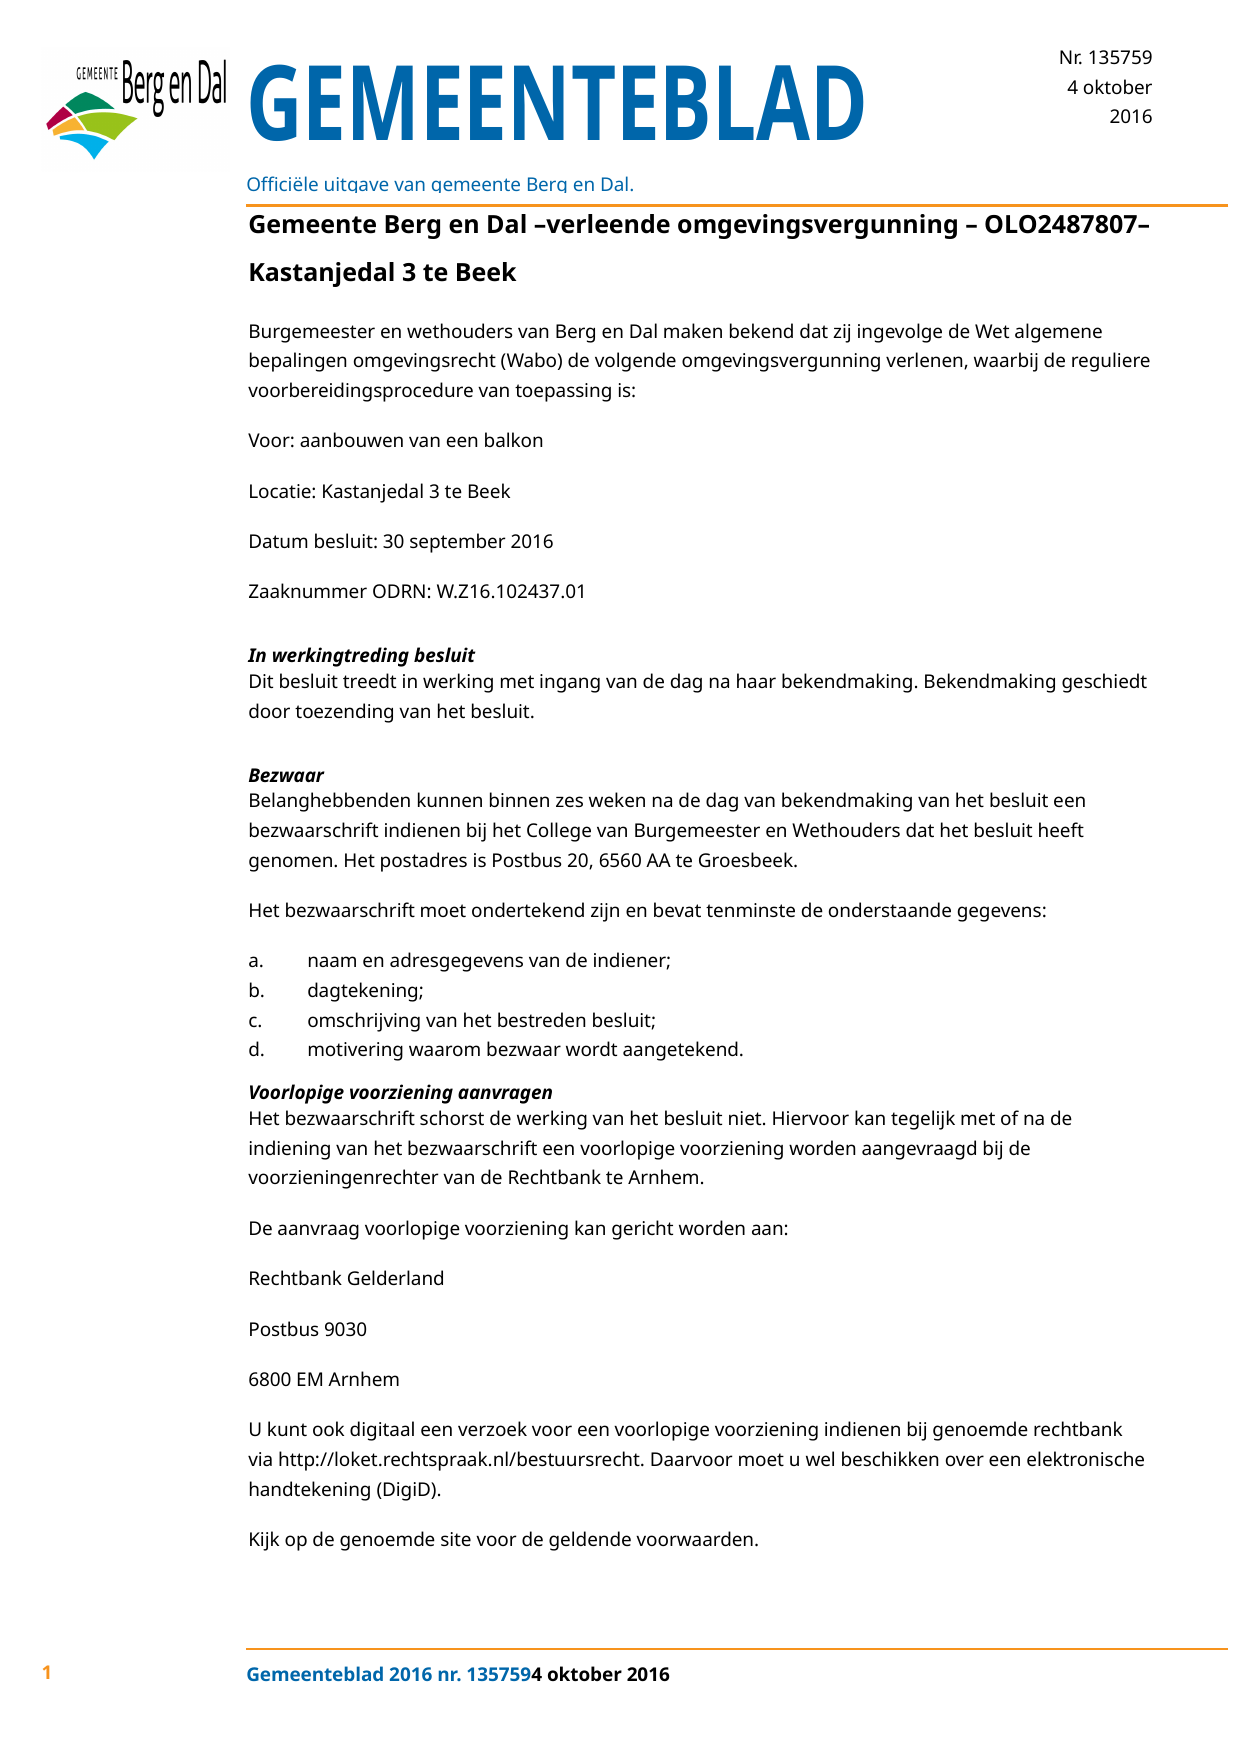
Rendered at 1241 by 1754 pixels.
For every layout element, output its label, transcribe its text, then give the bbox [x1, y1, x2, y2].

text Belanghebbenden kunnen binnen zes weken na de dag van bekendmaking van het besluit een bezwaarschrift indienen bij het College van Burgemeester en Wethouders dat het besluit heeft genomen. Het postadres is Postbus 20, 6560 AA te Groesbeek. [248, 788, 1152, 873]
text Gemeente Berg en Dal –verleende omgevingsvergunning – OLO2487807– Kastanjedal 3 te Beek [248, 207, 1152, 288]
text Postbus 9030 [248, 1316, 1152, 1341]
picture [41, 47, 231, 172]
text Zaaknummer ODRN: W.Z16.102437.01 [248, 579, 1152, 604]
text Voorlopige voorziening aanvragen [248, 1079, 1152, 1105]
text Rechtbank Gelderland [248, 1265, 1152, 1291]
text Voor: aanbouwen van een balkon [248, 427, 1152, 453]
list naam en adresgegevens van de indiener; [248, 948, 1152, 973]
list omschrijving van het bestreden besluit; [248, 1007, 1152, 1033]
text Datum besluit: 30 september 2016 [248, 528, 1152, 554]
text Bezwaar [248, 762, 1152, 788]
text Locatie: Kastanjedal 3 te Beek [248, 478, 1152, 504]
list motivering waarom bezwaar wordt aangetekend. [248, 1036, 1152, 1062]
text Het bezwaarschrift moet ondertekend zijn en bevat tenminste de onderstaande gegevens: [248, 897, 1152, 923]
text Burgemeester en wethouders van Berg en Dal maken bekend dat zij ingevolge de Wet algemene bepalingen omgevingsrecht (Wabo) de volgende omgevingsvergunning verlenen, waarbij de reguliere voorbereidingsprocedure van toepassing is: [248, 318, 1152, 403]
text Dit besluit treedt in werking met ingang van de dag na haar bekendmaking. Bekendmaking geschiedt door toezending van het besluit. [248, 668, 1152, 724]
text Kijk op de genoemde site voor de geldende voorwaarden. [248, 1526, 1152, 1552]
list dagtekening; [248, 977, 1152, 1003]
text In werkingtreding besluit [248, 643, 1152, 668]
text Het bezwaarschrift schorst de werking van het besluit niet. Hiervoor kan tegelijk met of na de indiening van het bezwaarschrift een voorlopige voorziening worden aangevraagd bij de voorzieningenrechter van de Rechtbank te Arnhem. [248, 1105, 1152, 1190]
text U kunt ook digitaal een verzoek voor een voorlopige voorziening indienen bij genoemde rechtbank via http://loket.rechtspraak.nl/bestuursrecht. Daarvoor moet u wel beschikken over een elektronische handtekening (DigiD). [248, 1417, 1152, 1501]
text De aanvraag voorlopige voorziening kan gericht worden aan: [248, 1215, 1152, 1241]
text 6800 EM Arnhem [248, 1366, 1152, 1392]
